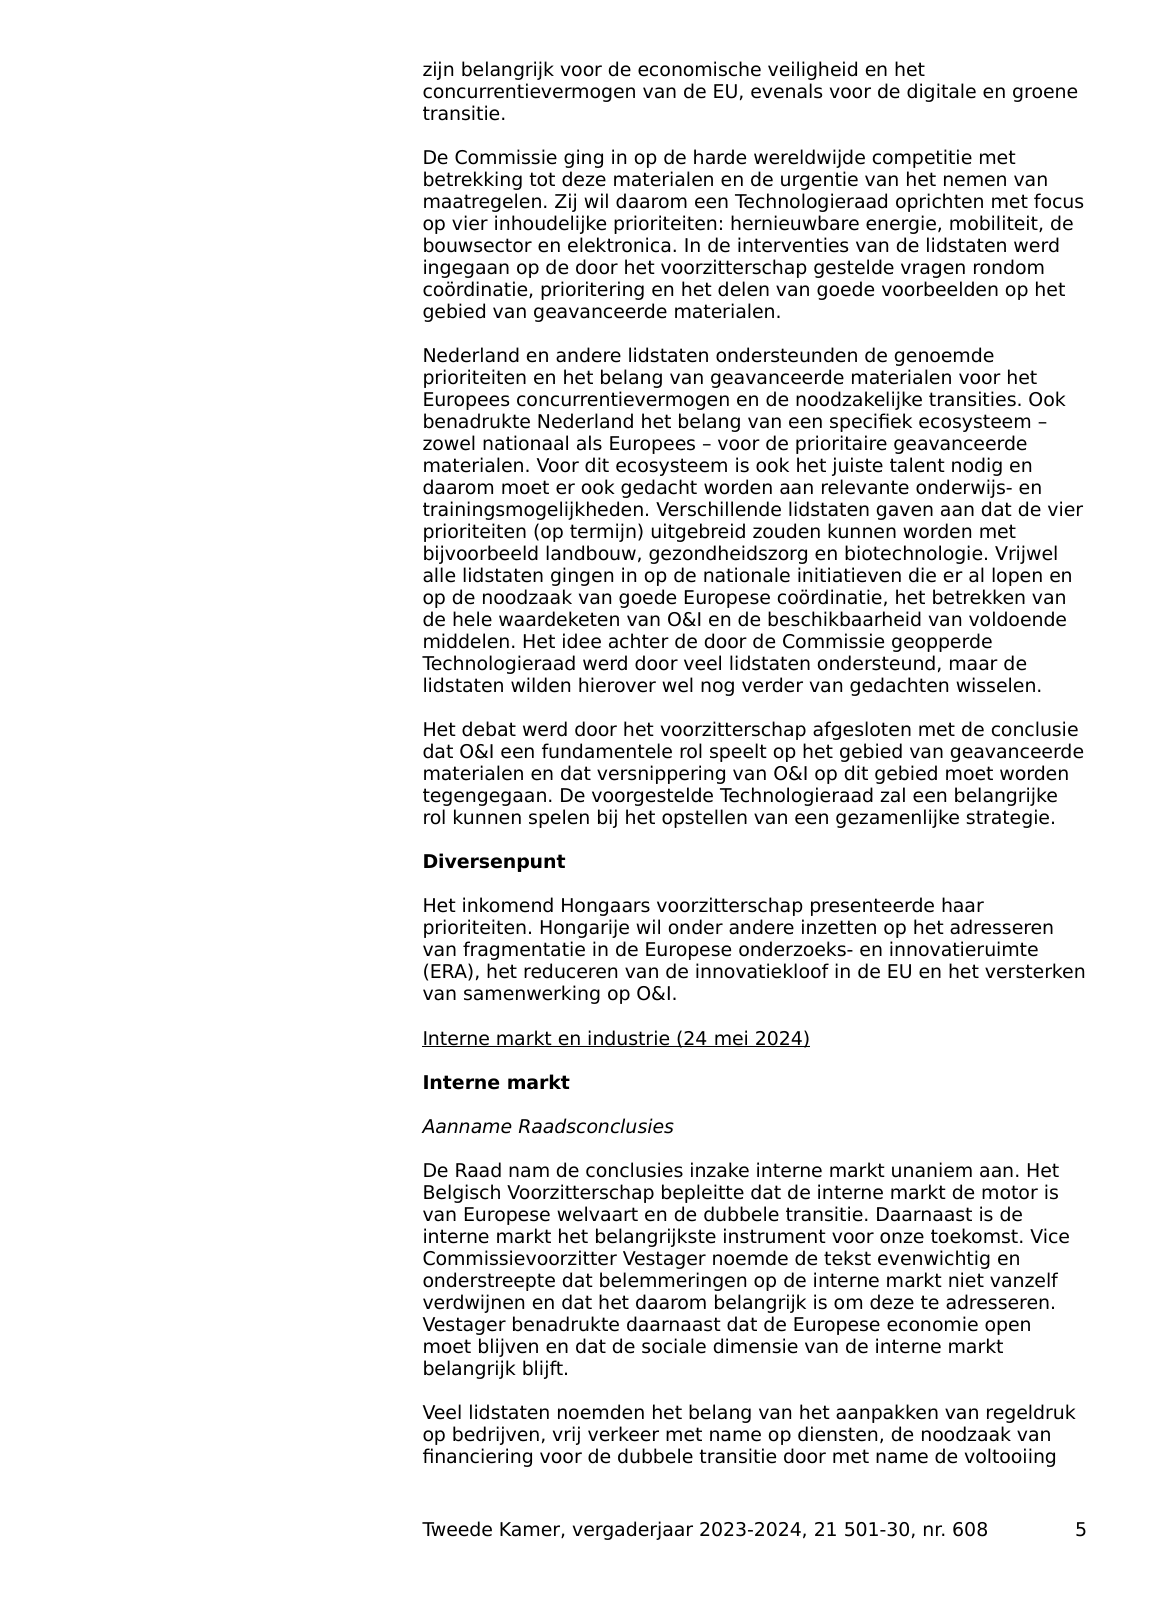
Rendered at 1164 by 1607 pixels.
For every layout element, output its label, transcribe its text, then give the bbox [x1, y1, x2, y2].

subtitle Interne markt [422, 1072, 1087, 1093]
text Nederland en andere lidstaten ondersteunden de genoemde prioriteiten en het belang van geavanceerde materialen voor het Europees concurrentievermogen en de noodzakelijke transities. Ook benadrukte Nederland het belang van een specifiek ecosysteem – zowel nationaal als Europees – voor de prioritaire geavanceerde materialen. Voor dit ecosysteem is ook het juiste talent nodig en daarom moet er ook gedacht worden aan relevante onderwijs- en trainingsmogelijkheden. Verschillende lidstaten gaven aan dat de vier prioriteiten (op termijn) uitgebreid zouden kunnen worden met bijvoorbeeld landbouw, gezondheidszorg en biotechnologie. Vrijwel alle lidstaten gingen in op de nationale initiatieven die er al lopen en op de noodzaak van goede Europese coördinatie, het betrekken van de hele waardeketen van O&I en de beschikbaarheid van voldoende middelen. Het idee achter de door de Commissie geopperde Technologieraad werd door veel lidstaten ondersteund, maar de lidstaten wilden hierover wel nog verder van gedachten wisselen. [422, 345, 1087, 697]
text De Commissie ging in op de harde wereldwijde competitie met betrekking tot deze materialen en de urgentie van het nemen van maatregelen. Zij wil daarom een Technologieraad oprichten met focus op vier inhoudelijke prioriteiten: hernieuwbare energie, mobiliteit, de bouwsector en elektronica. In de interventies van de lidstaten werd ingegaan op de door het voorzitterschap gestelde vragen rondom coördinatie, prioritering en het delen van goede voorbeelden op het gebied van geavanceerde materialen. [422, 147, 1087, 323]
text De Raad nam de conclusies inzake interne markt unaniem aan. Het Belgisch Voorzitterschap bepleitte dat de interne markt de motor is van Europese welvaart en de dubbele transitie. Daarnaast is de interne markt het belangrijkste instrument voor onze toekomst. Vice Commissievoorzitter Vestager noemde de tekst evenwichtig en onderstreepte dat belemmeringen op de interne markt niet vanzelf verdwijnen en dat het daarom belangrijk is om deze te adresseren. Vestager benadrukte daarnaast dat de Europese economie open moet blijven en dat de sociale dimensie van de interne markt belangrijk blijft. [422, 1160, 1087, 1380]
subtitle Aanname Raadsconclusies [422, 1116, 1087, 1138]
subtitle Diversenpunt [422, 851, 1087, 873]
text Het debat werd door het voorzitterschap afgesloten met de conclusie dat O&I een fundamentele rol speelt op het gebied van geavanceerde materialen en dat versnippering van O&I op dit gebied moet worden tegengegaan. De voorgestelde Technologieraad zal een belangrijke rol kunnen spelen bij het opstellen van een gezamenlijke strategie. [422, 719, 1087, 829]
subtitle Interne markt en industrie (24 mei 2024) [422, 1027, 1087, 1049]
text Het inkomend Hongaars voorzitterschap presenteerde haar prioriteiten. Hongarije wil onder andere inzetten op het adresseren van fragmentatie in de Europese onderzoeks- en innovatieruimte (ERA), het reduceren van de innovatiekloof in de EU en het versterken van samenwerking op O&I. [422, 895, 1087, 1005]
text zijn belangrijk voor de economische veiligheid en het concurrentievermogen van de EU, evenals voor de digitale en groene transitie. [422, 59, 1087, 125]
text Veel lidstaten noemden het belang van het aanpakken van regeldruk op bedrijven, vrij verkeer met name op diensten, de noodzaak van financiering voor de dubbele transitie door met name de voltooiing [422, 1402, 1087, 1468]
